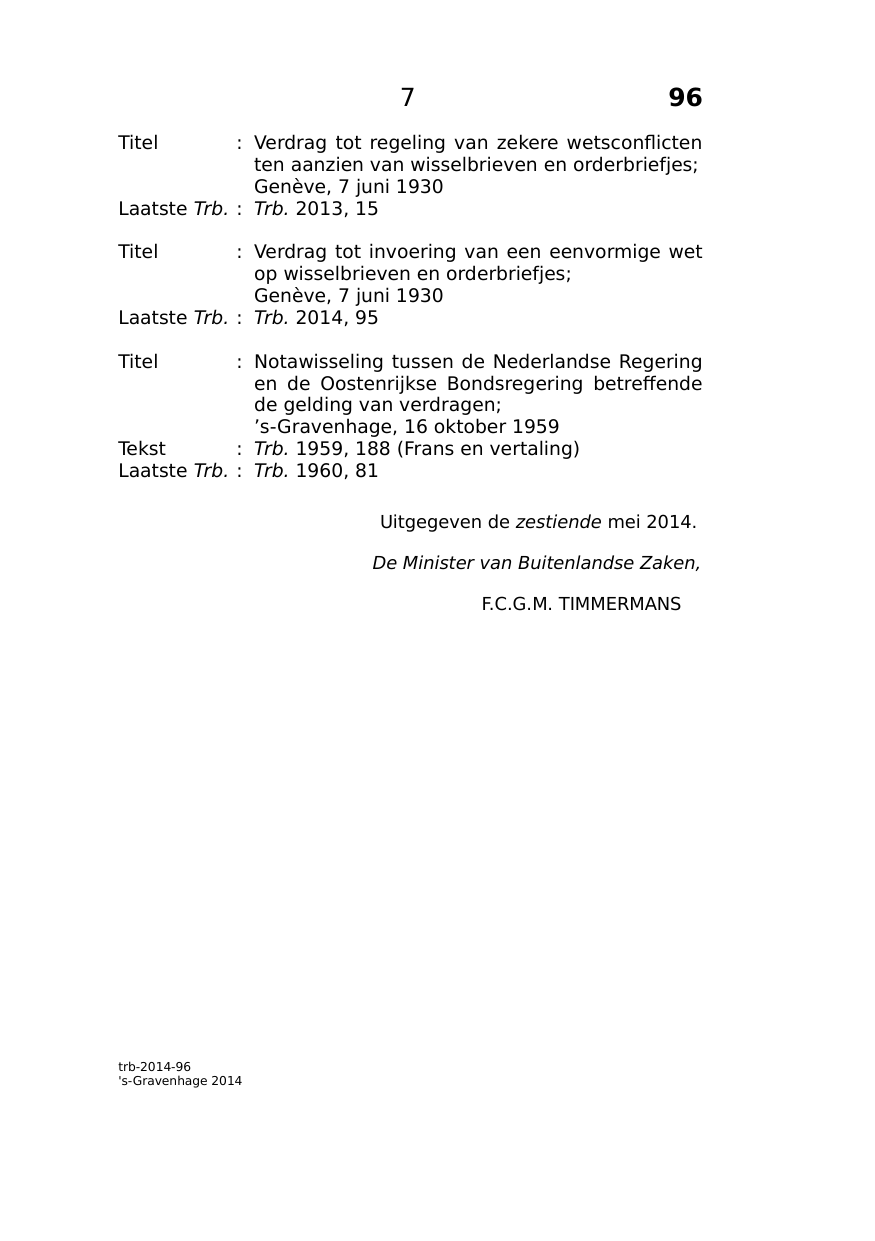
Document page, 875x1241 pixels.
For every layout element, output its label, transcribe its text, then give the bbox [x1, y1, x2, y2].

table_cell : [236, 198, 254, 219]
table_cell Laatste Trb. [118, 198, 236, 219]
table_header Titel [118, 132, 236, 197]
table_cell Laatste Trb. [118, 460, 236, 482]
table_header Verdrag tot regeling van zekere wetsconflicten ten aanzien van wisselbrieven en orderbriefjes; Genève, 7 juni 1930 [254, 132, 703, 197]
table_cell [236, 329, 254, 351]
table_cell : [236, 460, 254, 482]
table_cell Notawisseling tussen de Nederlandse Regering en de Oostenrijkse Bondsregering betreffende de gelding van verdragen; ’s-Gravenhage, 16 oktober 1959 [254, 351, 703, 438]
table_cell [236, 219, 254, 241]
table_cell Titel [118, 351, 236, 438]
table_cell [254, 329, 703, 351]
text trb-2014-96 [118, 1060, 352, 1074]
table_cell Trb. 2014, 95 [254, 307, 703, 329]
table_cell [254, 219, 703, 241]
table_cell Tekst [118, 438, 236, 460]
text Uitgegeven de zestiende mei 2014. [118, 512, 703, 533]
table_cell Laatste Trb. [118, 307, 236, 329]
text 's-Gravenhage 2014 [118, 1074, 352, 1088]
table_cell Titel [118, 241, 236, 307]
table_header : [236, 132, 254, 197]
table_cell : [236, 438, 254, 460]
table_cell [118, 219, 236, 241]
table_cell : [236, 307, 254, 329]
text De Minister van Buitenlandse Zaken, F.C.G.M. TIMMERMANS [118, 553, 703, 615]
table_cell [118, 329, 236, 351]
table_cell : [236, 351, 254, 438]
table_cell Verdrag tot invoering van een eenvormige wet op wisselbrieven en orderbriefjes; Genève, 7 juni 1930 [254, 241, 703, 307]
table_cell Trb. 1959, 188 (Frans en vertaling) [254, 438, 703, 460]
table_cell Trb. 1960, 81 [254, 460, 703, 482]
table_cell : [236, 241, 254, 307]
table_cell Trb. 2013, 15 [254, 198, 703, 219]
